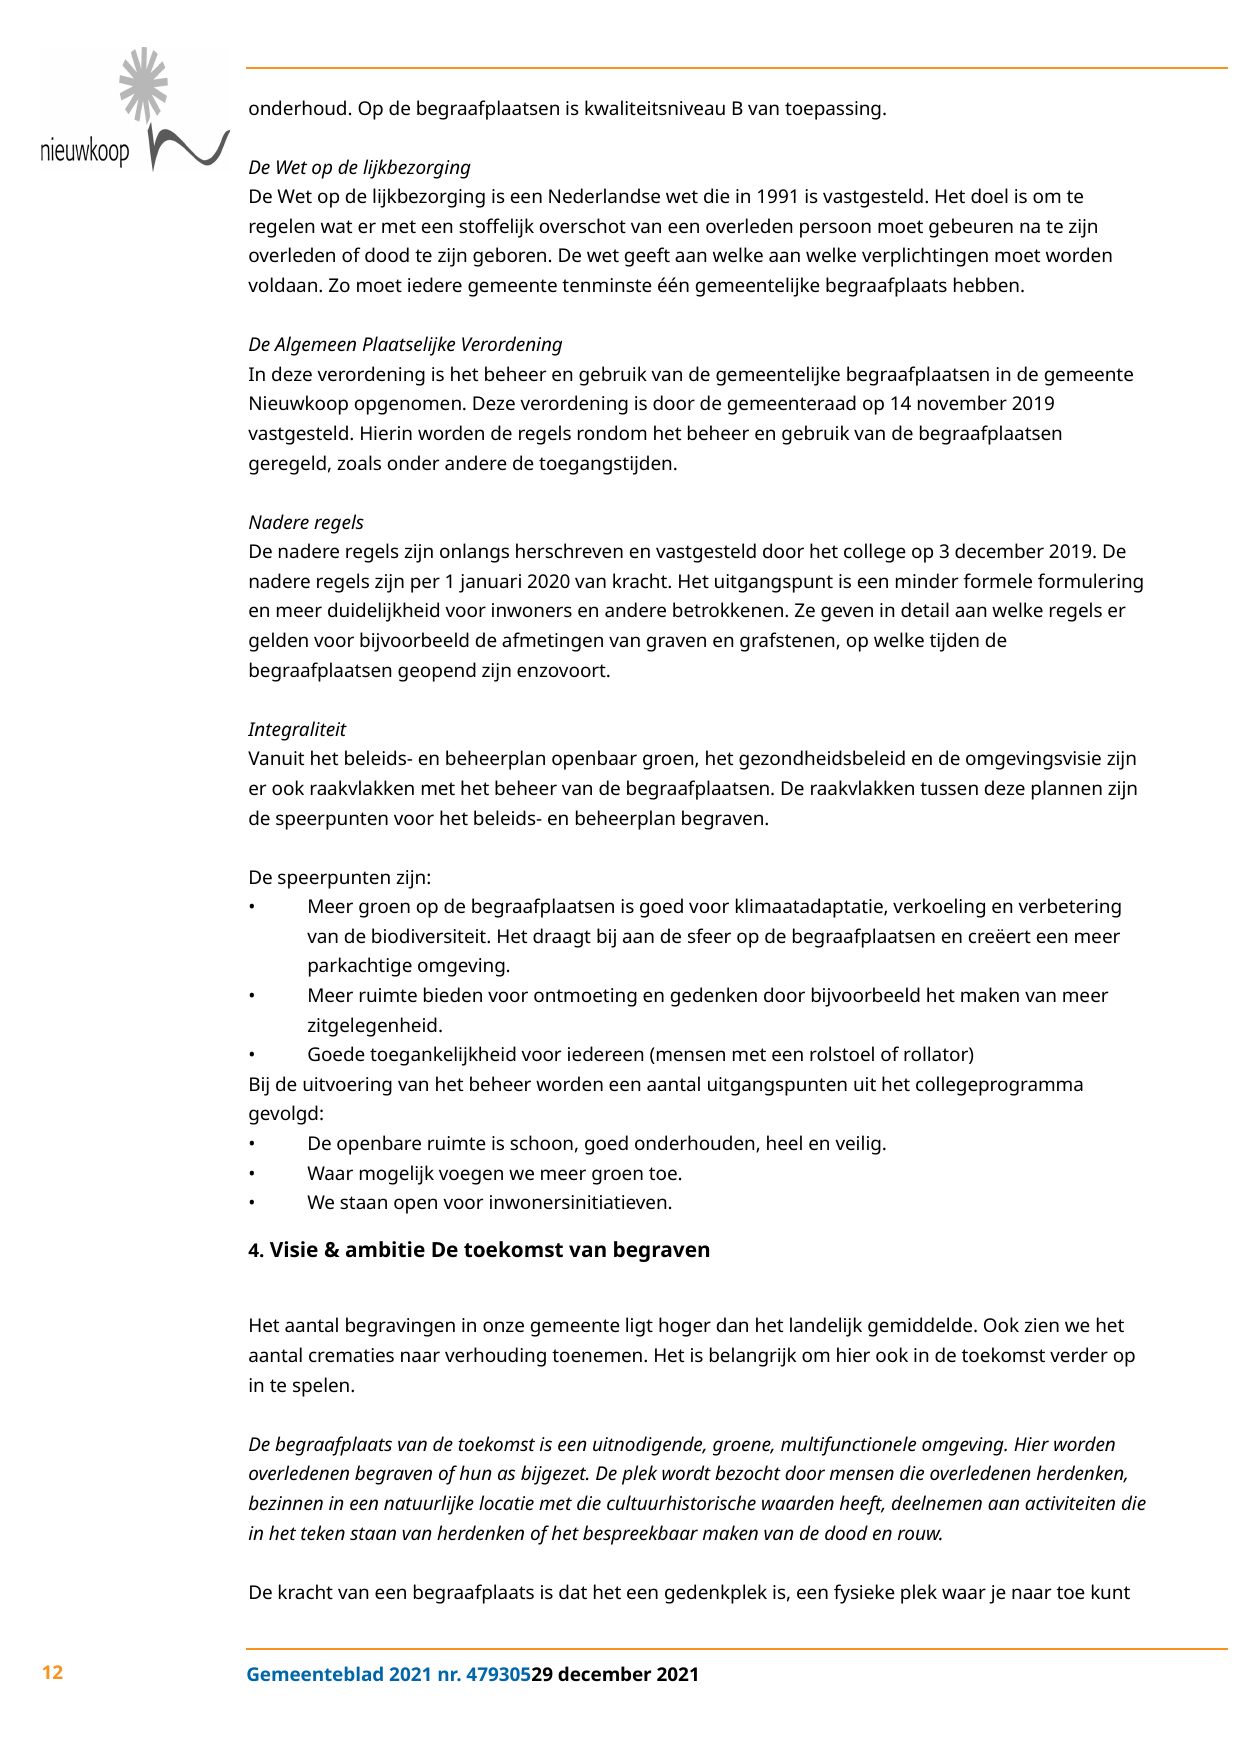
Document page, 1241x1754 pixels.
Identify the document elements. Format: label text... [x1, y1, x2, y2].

text Vanuit het beleids- en beheerplan openbaar groen, het gezondheidsbeleid en de omgevingsvisie zijn er ook raakvlakken met het beheer van de begraafplaatsen. De raakvlakken tussen deze plannen zijn de speerpunten voor het beleids- en beheerplan begraven. [248, 746, 1152, 831]
text De kracht van een begraafplaats is dat het een gedenkplek is, een fysieke plek waar je naar toe kunt [248, 1579, 1152, 1605]
picture [41, 47, 231, 172]
text De Algemeen Plaatselijke Verordening [248, 331, 1152, 357]
text Integraliteit [248, 716, 1152, 742]
list De openbare ruimte is schoon, goed onderhouden, heel en veilig. [248, 1130, 1152, 1156]
text De Wet op de lijkbezorging [248, 154, 1152, 180]
text Het aantal begravingen in onze gemeente ligt hoger dan het landelijk gemiddelde. Ook zien we het aantal crematies naar verhouding toenemen. Het is belangrijk om hier ook in de toekomst verder op in te spelen. [248, 1313, 1152, 1398]
text Nadere regels [248, 509, 1152, 535]
list Meer ruimte bieden voor ontmoeting en gedenken door bijvoorbeeld het maken van meer zitgelegenheid. [248, 982, 1152, 1038]
text Bij de uitvoering van het beheer worden een aantal uitgangspunten uit het collegeprogramma gevolgd: [248, 1071, 1152, 1126]
text In deze verordening is het beheer en gebruik van de gemeentelijke begraafplaatsen in de gemeente Nieuwkoop opgenomen. Deze verordening is door de gemeenteraad op 14 november 2019 vastgesteld. Hierin worden de regels rondom het beheer en gebruik van de begraafplaatsen geregeld, zoals onder andere de toegangstijden. [248, 361, 1152, 476]
text onderhoud. Op de begraafplaatsen is kwaliteitsniveau B van toepassing. [248, 95, 1152, 121]
text De speerpunten zijn: [248, 864, 1152, 890]
list Meer groen op de begraafplaatsen is goed voor klimaatadaptatie, verkoeling en verbetering van de biodiversiteit. Het draagt bij aan de sfeer op de begraafplaatsen en creëert een meer parkachtige omgeving. [248, 893, 1152, 978]
text De begraafplaats van de toekomst is een uitnodigende, groene, multifunctionele omgeving. Hier worden overledenen begraven of hun as bijgezet. De plek wordt bezocht door mensen die overledenen herdenken, bezinnen in een natuurlijke locatie met die cultuurhistorische waarden heeft, deelnemen aan activiteiten die in het teken staan van herdenken of het bespreekbaar maken van de dood en rouw. [248, 1431, 1152, 1546]
text 4. Visie & ambitie De toekomst van begraven [248, 1235, 1152, 1263]
list Waar mogelijk voegen we meer groen toe. [248, 1160, 1152, 1186]
text De nadere regels zijn onlangs herschreven en vastgesteld door het college op 3 december 2019. De nadere regels zijn per 1 januari 2020 van kracht. Het uitgangspunt is een minder formele formulering en meer duidelijkheid voor inwoners en andere betrokkenen. Ze geven in detail aan welke regels er gelden voor bijvoorbeeld de afmetingen van graven en grafstenen, op welke tijden de begraafplaatsen geopend zijn enzovoort. [248, 538, 1152, 683]
list Goede toegankelijkheid voor iedereen (mensen met een rolstoel of rollator) [248, 1041, 1152, 1067]
text De Wet op de lijkbezorging is een Nederlandse wet die in 1991 is vastgesteld. Het doel is om te regelen wat er met een stoffelijk overschot van een overleden persoon moet gebeuren na te zijn overleden of dood te zijn geboren. De wet geeft aan welke aan welke verplichtingen moet worden voldaan. Zo moet iedere gemeente tenminste één gemeentelijke begraafplaats hebben. [248, 183, 1152, 298]
list We staan open voor inwonersinitiatieven. [248, 1189, 1152, 1215]
